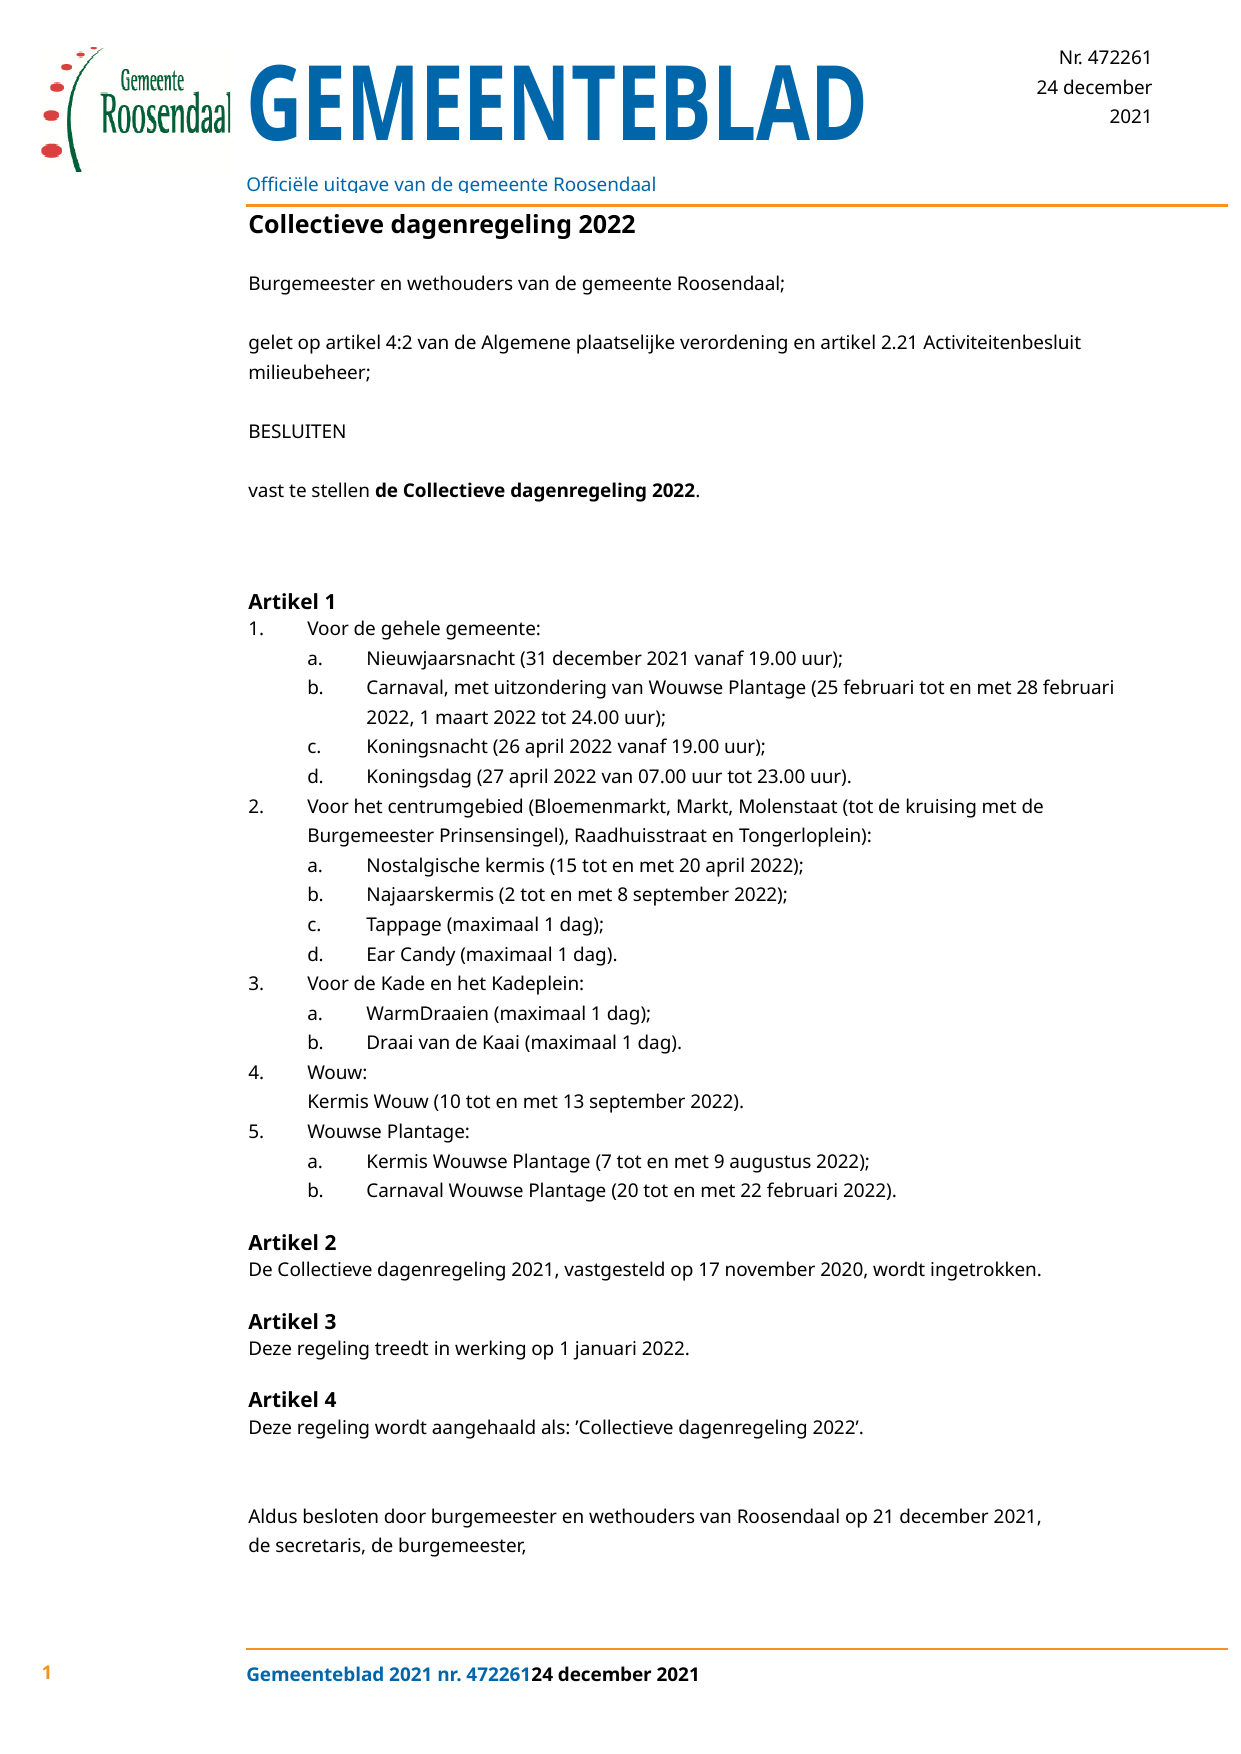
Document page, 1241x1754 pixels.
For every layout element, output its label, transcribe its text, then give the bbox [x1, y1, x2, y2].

list WarmDraaien (maximaal 1 dag); [307, 1000, 1152, 1026]
list Najaarskermis (2 tot en met 8 september 2022); [307, 882, 1152, 907]
list Voor de gehele gemeente: [248, 615, 1152, 641]
text Collectieve dagenregeling 2022 [248, 207, 1152, 241]
list Draai van de Kaai (maximaal 1 dag). [307, 1029, 1152, 1055]
list Voor het centrumgebied (Bloemenmarkt, Markt, Molenstaat (tot de kruising met de Burgemeester Prinsensingel), Raadhuisstraat en Tongerloplein): [248, 793, 1152, 848]
text Aldus besloten door burgemeester en wethouders van Roosendaal op 21 december 2021, [248, 1503, 1152, 1528]
list Nostalgische kermis (15 tot en met 20 april 2022); [307, 852, 1152, 878]
text De Collectieve dagenregeling 2021, vastgesteld op 17 november 2020, wordt ingetrokken. [248, 1256, 1152, 1282]
list Carnaval, met uitzondering van Wouwse Plantage (25 februari tot en met 28 februari 2022, 1 maart 2022 tot 24.00 uur); [307, 674, 1152, 730]
text Burgemeester en wethouders van de gemeente Roosendaal; [248, 270, 1152, 296]
list Carnaval Wouwse Plantage (20 tot en met 22 februari 2022). [307, 1177, 1152, 1203]
list Kermis Wouwse Plantage (7 tot en met 9 augustus 2022); [307, 1148, 1152, 1174]
text BESLUITEN [248, 418, 1152, 444]
text de secretaris, de burgemeester, [248, 1532, 1152, 1558]
list Tappage (maximaal 1 dag); [307, 911, 1152, 937]
list Nieuwjaarsnacht (31 december 2021 vanaf 19.00 uur); [307, 645, 1152, 671]
list Voor de Kade en het Kadeplein: [248, 970, 1152, 996]
text vast te stellen de Collectieve dagenregeling 2022. [248, 477, 1152, 503]
text Artikel 2 [248, 1228, 1152, 1256]
list Wouwse Plantage: [248, 1118, 1152, 1144]
list Wouw: [248, 1059, 1152, 1085]
list Koningsdag (27 april 2022 van 07.00 uur tot 23.00 uur). [307, 763, 1152, 789]
list Kermis Wouw (10 tot en met 13 september 2022). [248, 1089, 1152, 1114]
list Koningsnacht (26 april 2022 vanaf 19.00 uur); [307, 734, 1152, 759]
text Deze regeling wordt aangehaald als: ’Collectieve dagenregeling 2022’. [248, 1414, 1152, 1440]
list Ear Candy (maximaal 1 dag). [307, 941, 1152, 967]
text Artikel 4 [248, 1386, 1152, 1414]
text Deze regeling treedt in werking op 1 januari 2022. [248, 1335, 1152, 1361]
text Artikel 3 [248, 1307, 1152, 1335]
picture [41, 47, 231, 172]
text gelet op artikel 4:2 van de Algemene plaatselijke verordening en artikel 2.21 Activiteitenbesluit milieubeheer; [248, 329, 1152, 385]
text Artikel 1 [248, 587, 1152, 615]
